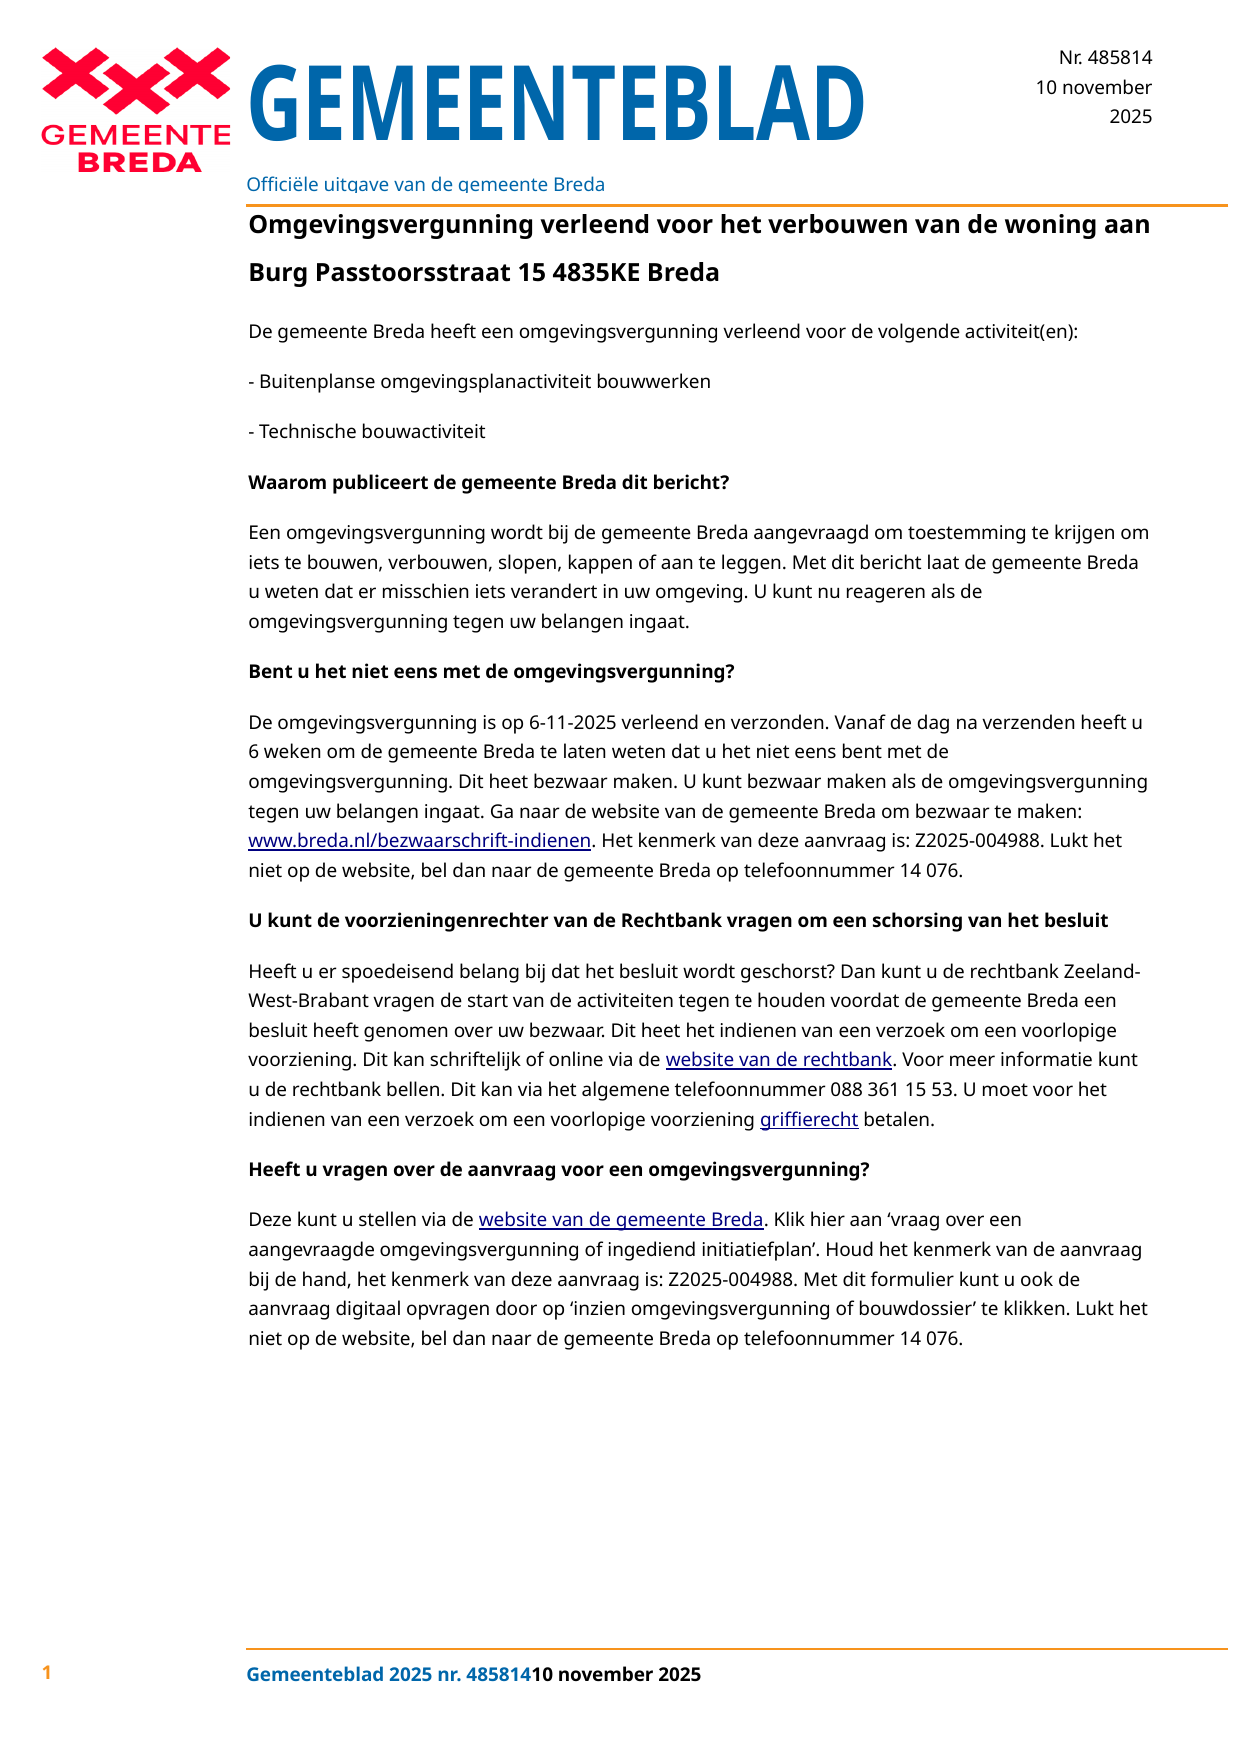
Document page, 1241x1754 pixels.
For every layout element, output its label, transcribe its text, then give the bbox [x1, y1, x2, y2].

text Bent u het niet eens met de omgevingsvergunning? [248, 659, 1152, 684]
text Heeft u er spoedeisend belang bij dat het besluit wordt geschorst? Dan kunt u de rechtbank Zeeland-West-Brabant vragen de start van de activiteiten tegen te houden voordat de gemeente Breda een besluit heeft genomen over uw bezwaar. Dit heet het indienen van een verzoek om een voorlopige voorziening. Dit kan schriftelijk of online via de website van de rechtbank. Voor meer informatie kunt u de rechtbank bellen. Dit kan via het algemene telefoonnummer 088 361 15 53. U moet voor het indienen van een verzoek om een voorlopige voorziening griffierecht betalen. [248, 958, 1152, 1132]
text U kunt de voorzieningenrechter van de Rechtbank vragen om een schorsing van het besluit [248, 907, 1152, 933]
text Omgevingsvergunning verleend voor het verbouwen van de woning aan Burg Passtoorsstraat 15 4835KE Breda [248, 207, 1152, 288]
text De gemeente Breda heeft een omgevingsvergunning verleend voor de volgende activiteit(en): [248, 318, 1152, 344]
text Een omgevingsvergunning wordt bij de gemeente Breda aangevraagd om toestemming te krijgen om iets te bouwen, verbouwen, slopen, kappen of aan te leggen. Met dit bericht laat de gemeente Breda u weten dat er misschien iets verandert in uw omgeving. U kunt nu reageren als de omgevingsvergunning tegen uw belangen ingaat. [248, 519, 1152, 634]
text - Buitenplanse omgevingsplanactiviteit bouwwerken [248, 368, 1152, 394]
picture [41, 47, 231, 172]
text De omgevingsvergunning is op 6-11-2025 verleend en verzonden. Vanaf de dag na verzenden heeft u 6 weken om de gemeente Breda te laten weten dat u het niet eens bent met de omgevingsvergunning. Dit heet bezwaar maken. U kunt bezwaar maken als de omgevingsvergunning tegen uw belangen ingaat. Ga naar de website van de gemeente Breda om bezwaar te maken: www.breda.nl/bezwaarschrift-indienen. Het kenmerk van deze aanvraag is: Z2025-004988. Lukt het niet op de website, bel dan naar de gemeente Breda op telefoonnummer 14 076. [248, 709, 1152, 883]
text Heeft u vragen over de aanvraag voor een omgevingsvergunning? [248, 1156, 1152, 1182]
text Waarom publiceert de gemeente Breda dit bericht? [248, 469, 1152, 495]
text Deze kunt u stellen via de website van de gemeente Breda. Klik hier aan ‘vraag over een aangevraagde omgevingsvergunning of ingediend initiatiefplan’. Houd het kenmerk van de aanvraag bij de hand, het kenmerk van deze aanvraag is: Z2025-004988. Met dit formulier kunt u ook de aanvraag digitaal opvragen door op ‘inzien omgevingsvergunning of bouwdossier’ te klikken. Lukt het niet op de website, bel dan naar de gemeente Breda op telefoonnummer 14 076. [248, 1207, 1152, 1351]
text - Technische bouwactiviteit [248, 419, 1152, 444]
